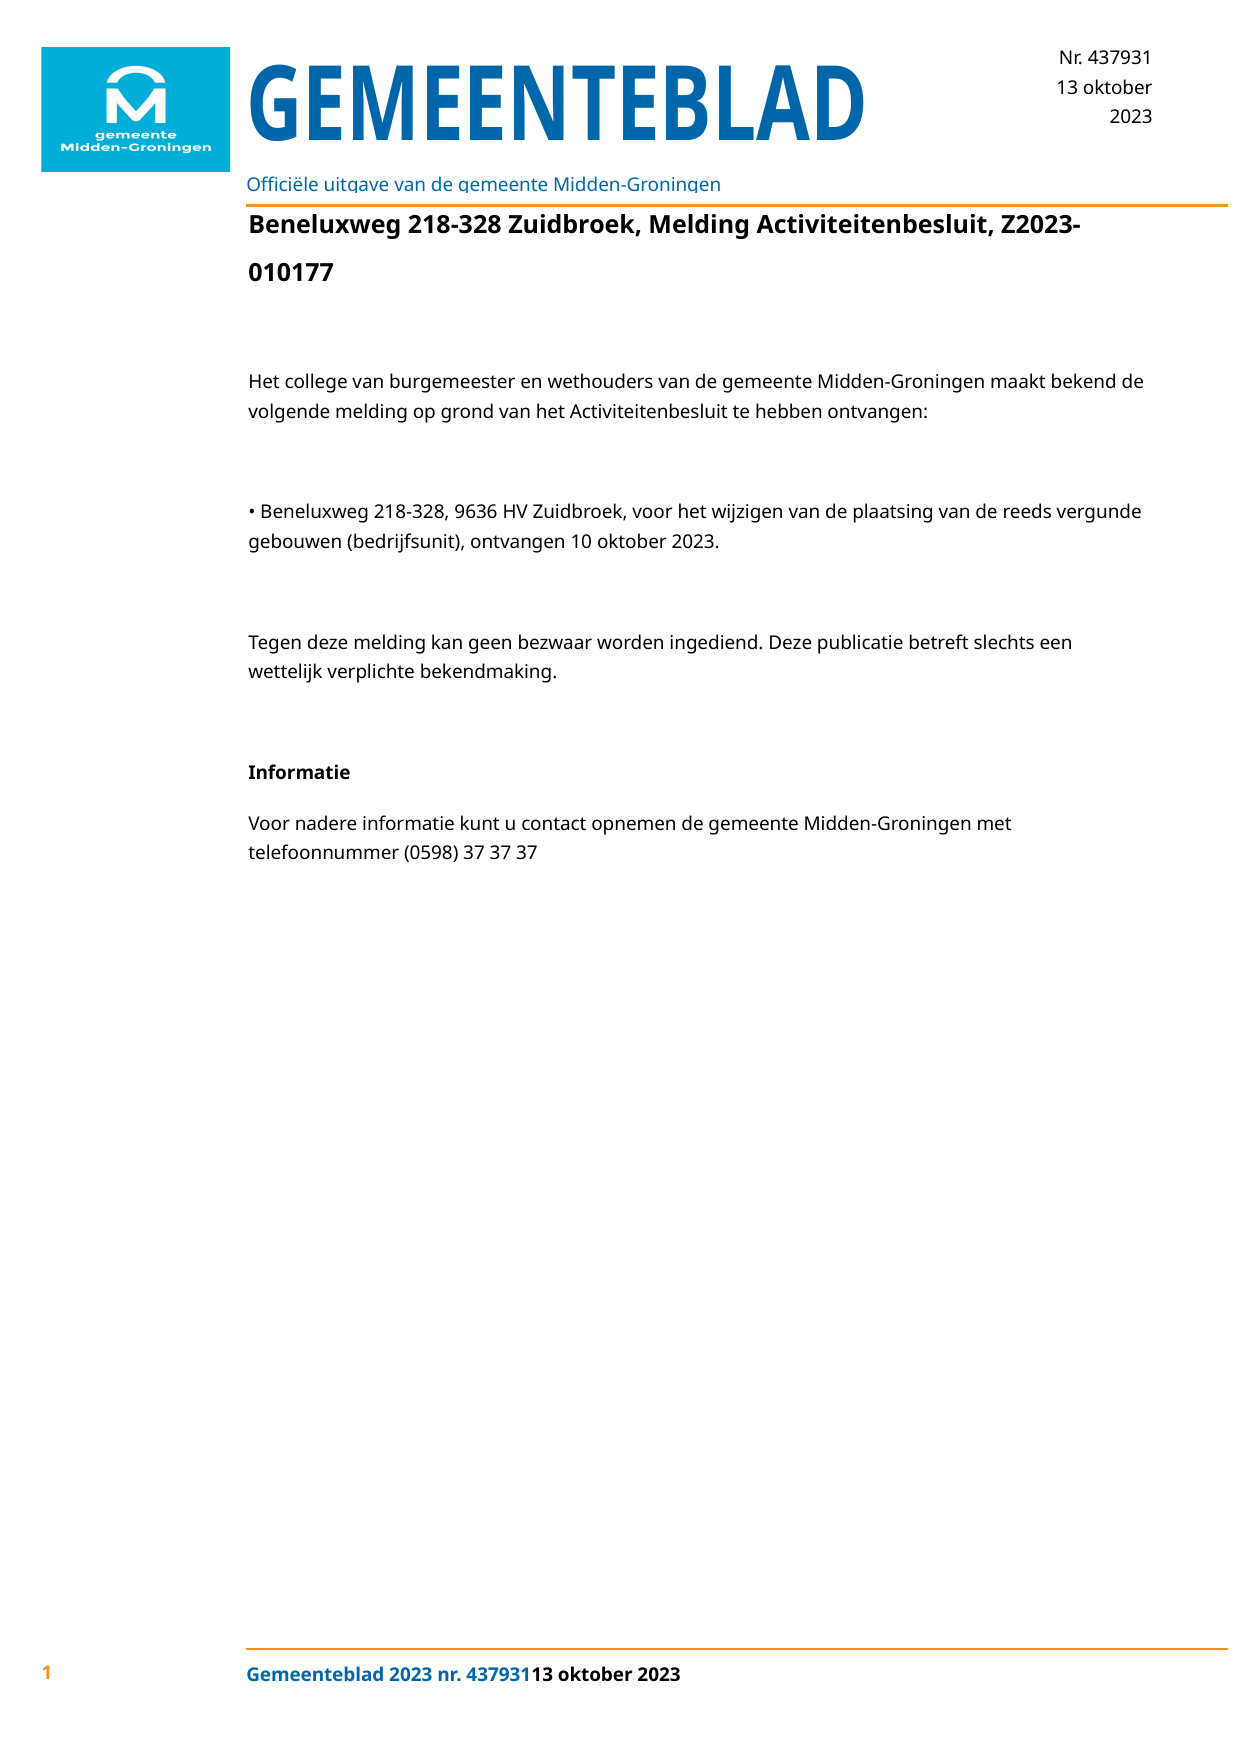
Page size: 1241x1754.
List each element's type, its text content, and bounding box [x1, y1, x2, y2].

picture [184, 146, 190, 153]
text Informatie [248, 759, 1152, 785]
text Voor nadere informatie kunt u contact opnemen de gemeente Midden-Groningen met telefoonnummer (0598) 37 37 37 [248, 810, 1152, 865]
picture [107, 89, 165, 122]
text Beneluxweg 218-328 Zuidbroek, Melding Activiteitenbesluit, Z2023-010177 [248, 207, 1152, 288]
text • Beneluxweg 218-328, 9636 HV Zuidbroek, voor het wijzigen van de plaatsing van de reeds vergunde gebouwen (bedrijfsunit), ontvangen 10 oktober 2023. [248, 499, 1152, 554]
text Het college van burgemeester en wethouders van de gemeente Midden-Groningen maakt bekend de volgende melding op grond van het Activiteitenbesluit te hebben ontvangen: [248, 368, 1152, 424]
text Tegen deze melding kan geen bezwaar worden ingediend. Deze publicatie betreft slechts een wettelijk verplichte bekendmaking. [248, 629, 1152, 684]
picture [108, 66, 164, 82]
